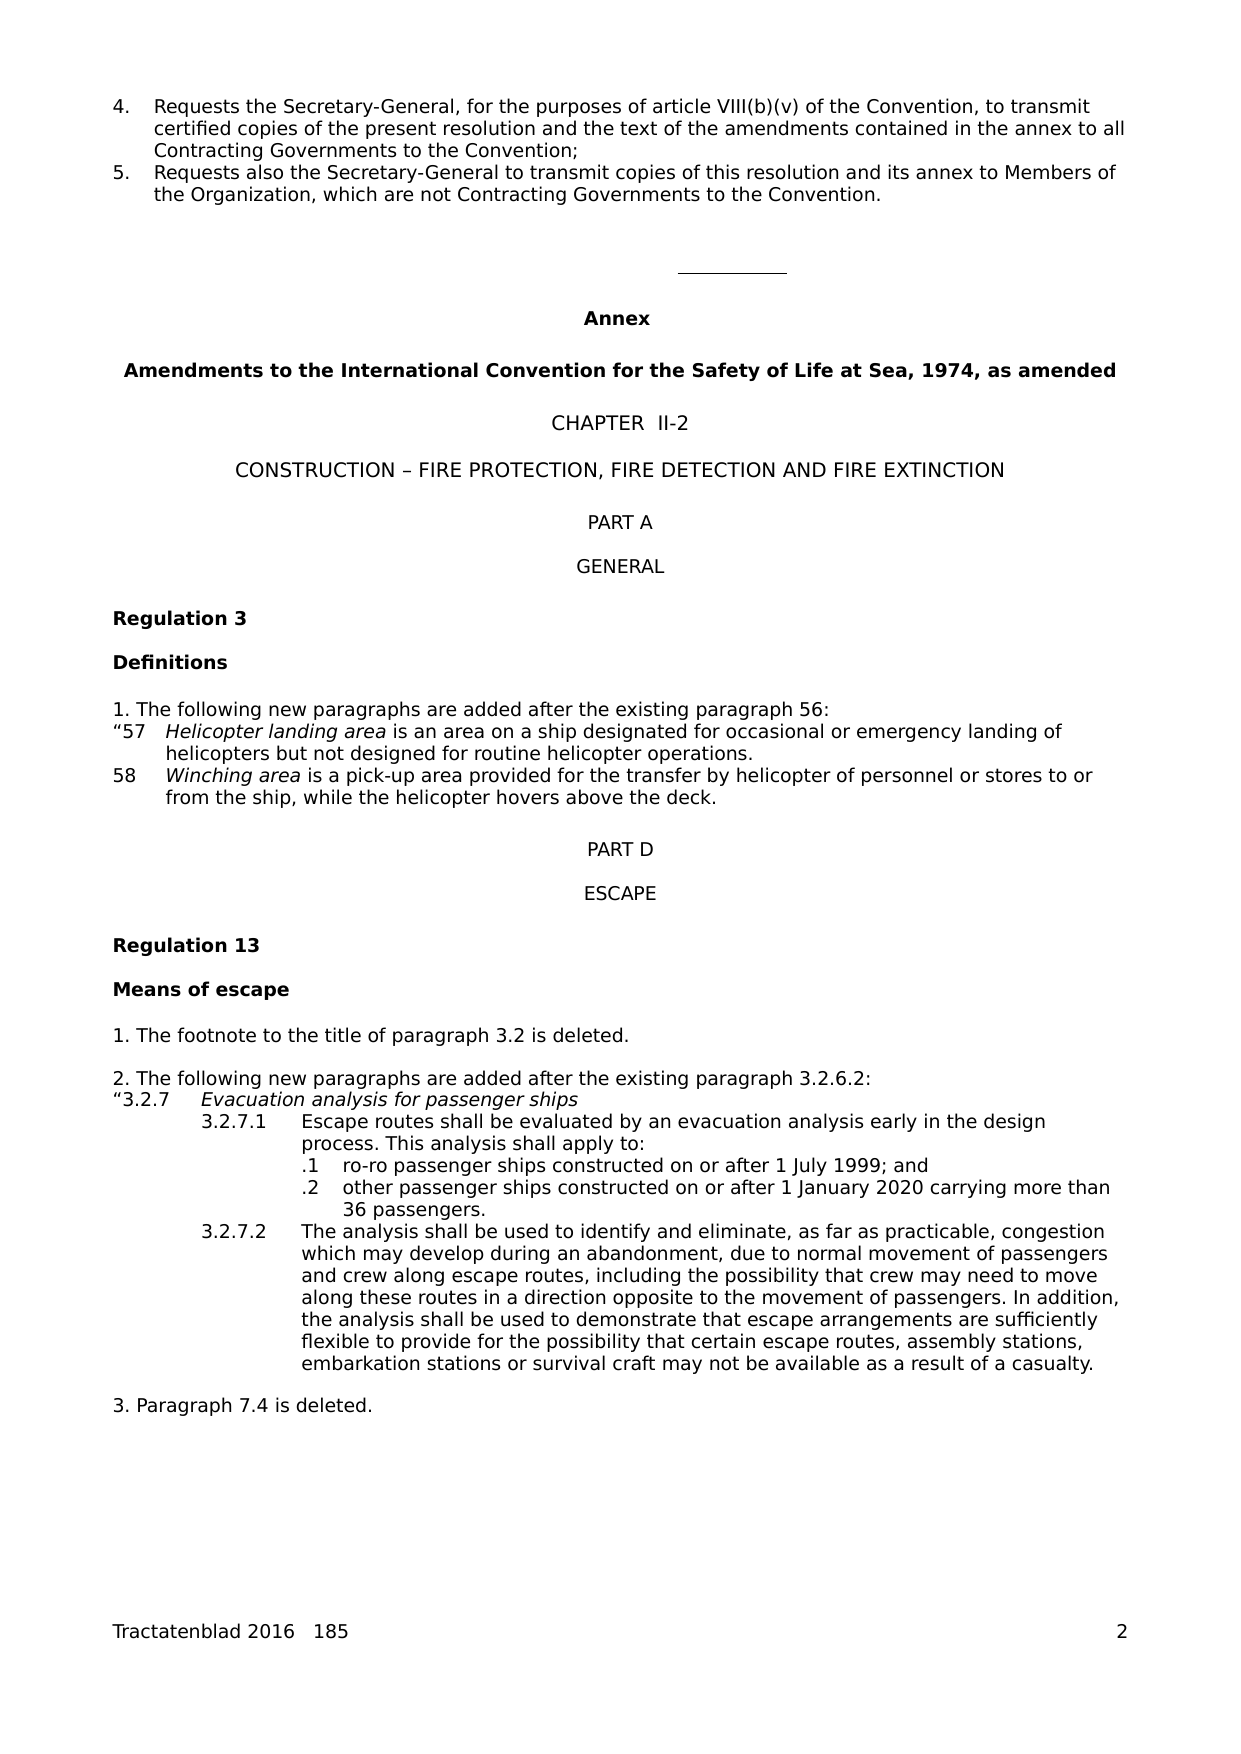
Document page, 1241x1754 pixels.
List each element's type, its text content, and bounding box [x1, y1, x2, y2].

text .2 other passenger ships constructed on or after 1 January 2020 carrying more than 36 passengers. [301, 1177, 1128, 1221]
subtitle Amendments to the International Convention for the Safety of Life at Sea, 1974, as amended [112, 360, 1128, 382]
text “3.2.7 Evacuation analysis for passenger ships [112, 1089, 1128, 1111]
text 5. Requests also the Secretary-General to transmit copies of this resolution and its annex to Members of the Organization, which are not Contracting Governments to the Convention. [112, 162, 1128, 206]
text 2. The following new paragraphs are added after the existing paragraph 3.2.6.2: [112, 1067, 1128, 1089]
text 1. The footnote to the title of paragraph 3.2 is deleted. [112, 1025, 1128, 1047]
text 3.2.7.1 Escape routes shall be evaluated by an evacuation analysis early in the design process. This analysis shall apply to: [201, 1111, 1128, 1155]
subtitle Regulation 3 Definitions [112, 608, 1128, 674]
text 58 Winching area is a pick-up area provided for the transfer by helicopter of personnel or stores to or from the ship, while the helicopter hovers above the deck. [112, 764, 1128, 808]
text .1 ro-ro passenger ships constructed on or after 1 July 1999; and [301, 1155, 1128, 1177]
text “57 Helicopter landing area is an area on a ship designated for occasional or emergency landing of helicopters but not designed for routine helicopter operations. [112, 721, 1128, 764]
subtitle PART D ESCAPE [112, 838, 1128, 904]
text 1. The following new paragraphs are added after the existing paragraph 56: [112, 699, 1128, 721]
subtitle PART A GENERAL [112, 512, 1128, 578]
subtitle Annex [112, 308, 1128, 330]
subtitle CHAPTER II-2 CONSTRUCTION – FIRE PROTECTION, FIRE DETECTION AND FIRE EXTINCTION [112, 412, 1128, 482]
text 3.2.7.2 The analysis shall be used to identify and eliminate, as far as practicable, congestion which may develop during an abandonment, due to normal movement of passengers and crew along escape routes, including the possibility that crew may need to move along these routes in a direction opposite to the movement of passengers. In addition, the analysis shall be used to demonstrate that escape arrangements are sufficiently flexible to provide for the possibility that certain escape routes, assembly stations, embarkation stations or survival craft may not be available as a result of a casualty. [201, 1221, 1128, 1375]
text 3. Paragraph 7.4 is deleted. [112, 1395, 1128, 1417]
text 4. Requests the Secretary-General, for the purposes of article VIII(b)(v) of the Convention, to transmit certified copies of the present resolution and the text of the amendments contained in the annex to all Contracting Governments to the Convention; [112, 96, 1128, 162]
subtitle Regulation 13 Means of escape [112, 934, 1128, 1000]
